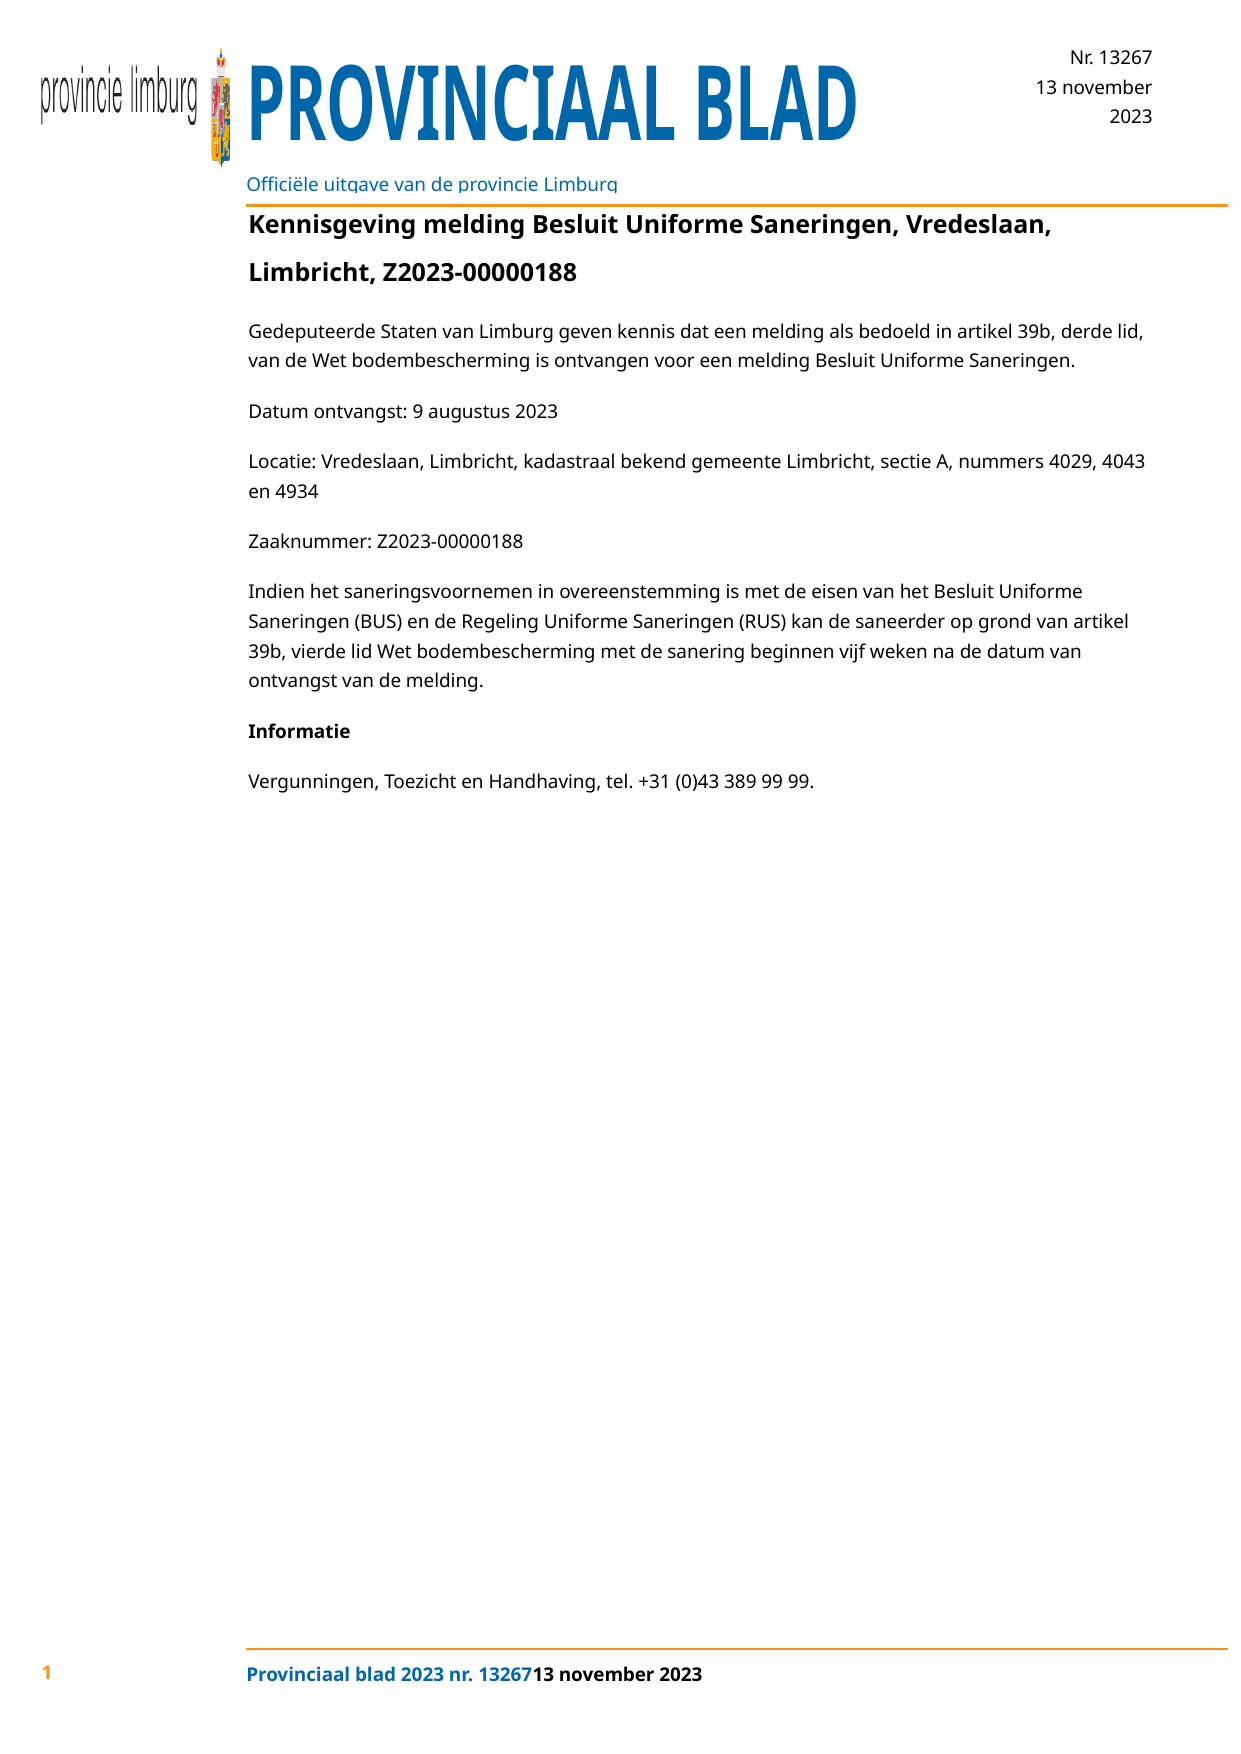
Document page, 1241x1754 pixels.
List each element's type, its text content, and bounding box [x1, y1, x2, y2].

text Datum ontvangst: 9 augustus 2023 [248, 398, 1152, 424]
text Gedeputeerde Staten van Limburg geven kennis dat een melding als bedoeld in artikel 39b, derde lid, van de Wet bodembescherming is ontvangen voor een melding Besluit Uniforme Saneringen. [248, 318, 1152, 373]
text Vergunningen, Toezicht en Handhaving, tel. +31 (0)43 389 99 99. [248, 768, 1152, 794]
text Zaaknummer: Z2023-00000188 [248, 528, 1152, 554]
text Informatie [248, 718, 1152, 744]
text Kennisgeving melding Besluit Uniforme Saneringen, Vredeslaan, Limbricht, Z2023-00000188 [248, 207, 1152, 288]
picture [41, 47, 231, 172]
text Locatie: Vredeslaan, Limbricht, kadastraal bekend gemeente Limbricht, sectie A, nummers 4029, 4043 en 4934 [248, 448, 1152, 504]
text Indien het saneringsvoornemen in overeenstemming is met de eisen van het Besluit Uniforme Saneringen (BUS) en de Regeling Uniforme Saneringen (RUS) kan de saneerder op grond van artikel 39b, vierde lid Wet bodembescherming met de sanering beginnen vijf weken na de datum van ontvangst van de melding. [248, 579, 1152, 693]
